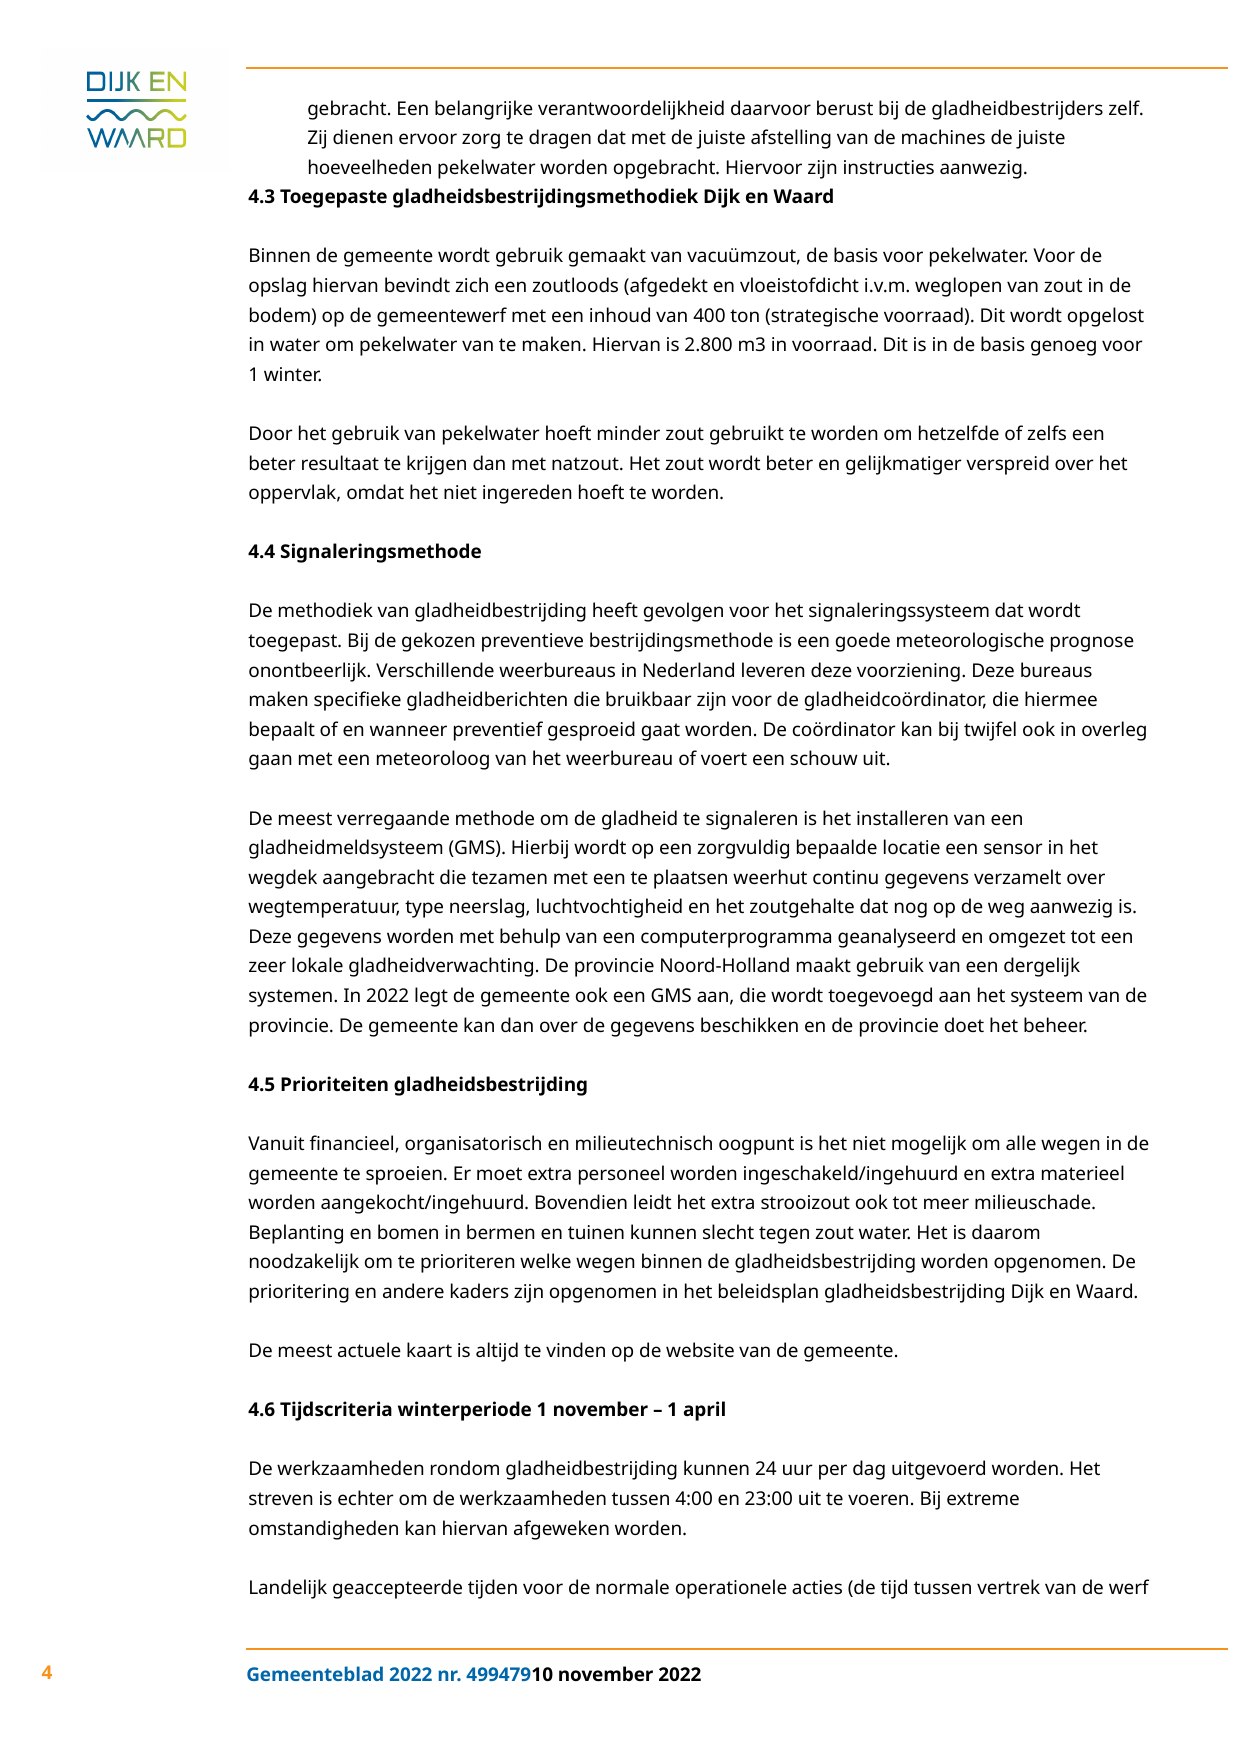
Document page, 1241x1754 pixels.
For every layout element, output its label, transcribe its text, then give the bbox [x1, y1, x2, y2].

text 4.5 Prioriteiten gladheidsbestrijding [248, 1071, 1152, 1097]
text 4.6 Tijdscriteria winterperiode 1 november – 1 april [248, 1396, 1152, 1422]
text 4.3 Toegepaste gladheidsbestrijdingsmethodiek Dijk en Waard [248, 183, 1152, 209]
text Binnen de gemeente wordt gebruik gemaakt van vacuümzout, de basis voor pekelwater. Voor de opslag hiervan bevindt zich een zoutloods (afgedekt en vloeistofdicht i.v.m. weglopen van zout in de bodem) op de gemeentewerf met een inhoud van 400 ton (strategische voorraad). Dit wordt opgelost in water om pekelwater van te maken. Hiervan is 2.800 m3 in voorraad. Dit is in de basis genoeg voor 1 winter. [248, 243, 1152, 387]
list gebracht. Een belangrijke verantwoordelijkheid daarvoor berust bij de gladheidbestrijders zelf. Zij dienen ervoor zorg te dragen dat met de juiste afstelling van de machines de juiste hoeveelheden pekelwater worden opgebracht. Hiervoor zijn instructies aanwezig. [248, 95, 1152, 180]
text De meest verregaande methode om de gladheid te signaleren is het installeren van een gladheidmeldsysteem (GMS). Hierbij wordt op een zorgvuldig bepaalde locatie een sensor in het wegdek aangebracht die tezamen met een te plaatsen weerhut continu gegevens verzamelt over wegtemperatuur, type neerslag, luchtvochtigheid en het zoutgehalte dat nog op de weg aanwezig is. Deze gegevens worden met behulp van een computerprogramma geanalyseerd en omgezet tot een zeer lokale gladheidverwachting. De provincie Noord-Holland maakt gebruik van een dergelijk [248, 805, 1152, 978]
text Vanuit financieel, organisatorisch en milieutechnisch oogpunt is het niet mogelijk om alle wegen in de gemeente te sproeien. Er moet extra personeel worden ingeschakeld/ingehuurd en extra materieel worden aangekocht/ingehuurd. Bovendien leidt het extra strooizout ook tot meer milieuschade. Beplanting en bomen in bermen en tuinen kunnen slecht tegen zout water. Het is daarom noodzakelijk om te prioriteren welke wegen binnen de gladheidsbestrijding worden opgenomen. De prioritering en andere kaders zijn opgenomen in het beleidsplan gladheidsbestrijding Dijk en Waard. [248, 1130, 1152, 1304]
picture [41, 47, 231, 172]
text De meest actuele kaart is altijd te vinden op de website van de gemeente. [248, 1337, 1152, 1363]
text De methodiek van gladheidbestrijding heeft gevolgen voor het signaleringssysteem dat wordt toegepast. Bij de gekozen preventieve bestrijdingsmethode is een goede meteorologische prognose onontbeerlijk. Verschillende weerbureaus in Nederland leveren deze voorziening. Deze bureaus maken specifieke gladheidberichten die bruikbaar zijn voor de gladheidcoördinator, die hiermee bepaalt of en wanneer preventief gesproeid gaat worden. De coördinator kan bij twijfel ook in overleg gaan met een meteoroloog van het weerbureau of voert een schouw uit. [248, 598, 1152, 771]
text De werkzaamheden rondom gladheidbestrijding kunnen 24 uur per dag uitgevoerd worden. Het streven is echter om de werkzaamheden tussen 4:00 en 23:00 uit te voeren. Bij extreme omstandigheden kan hiervan afgeweken worden. [248, 1456, 1152, 1541]
text Landelijk geaccepteerde tijden voor de normale operationele acties (de tijd tussen vertrek van de werf [248, 1574, 1152, 1600]
text 4.4 Signaleringsmethode [248, 538, 1152, 564]
text systemen. In 2022 legt de gemeente ook een GMS aan, die wordt toegevoegd aan het systeem van de provincie. De gemeente kan dan over de gegevens beschikken en de provincie doet het beheer. [248, 982, 1152, 1038]
text Door het gebruik van pekelwater hoeft minder zout gebruikt te worden om hetzelfde of zelfs een beter resultaat te krijgen dan met natzout. Het zout wordt beter en gelijkmatiger verspreid over het oppervlak, omdat het niet ingereden hoeft te worden. [248, 420, 1152, 505]
